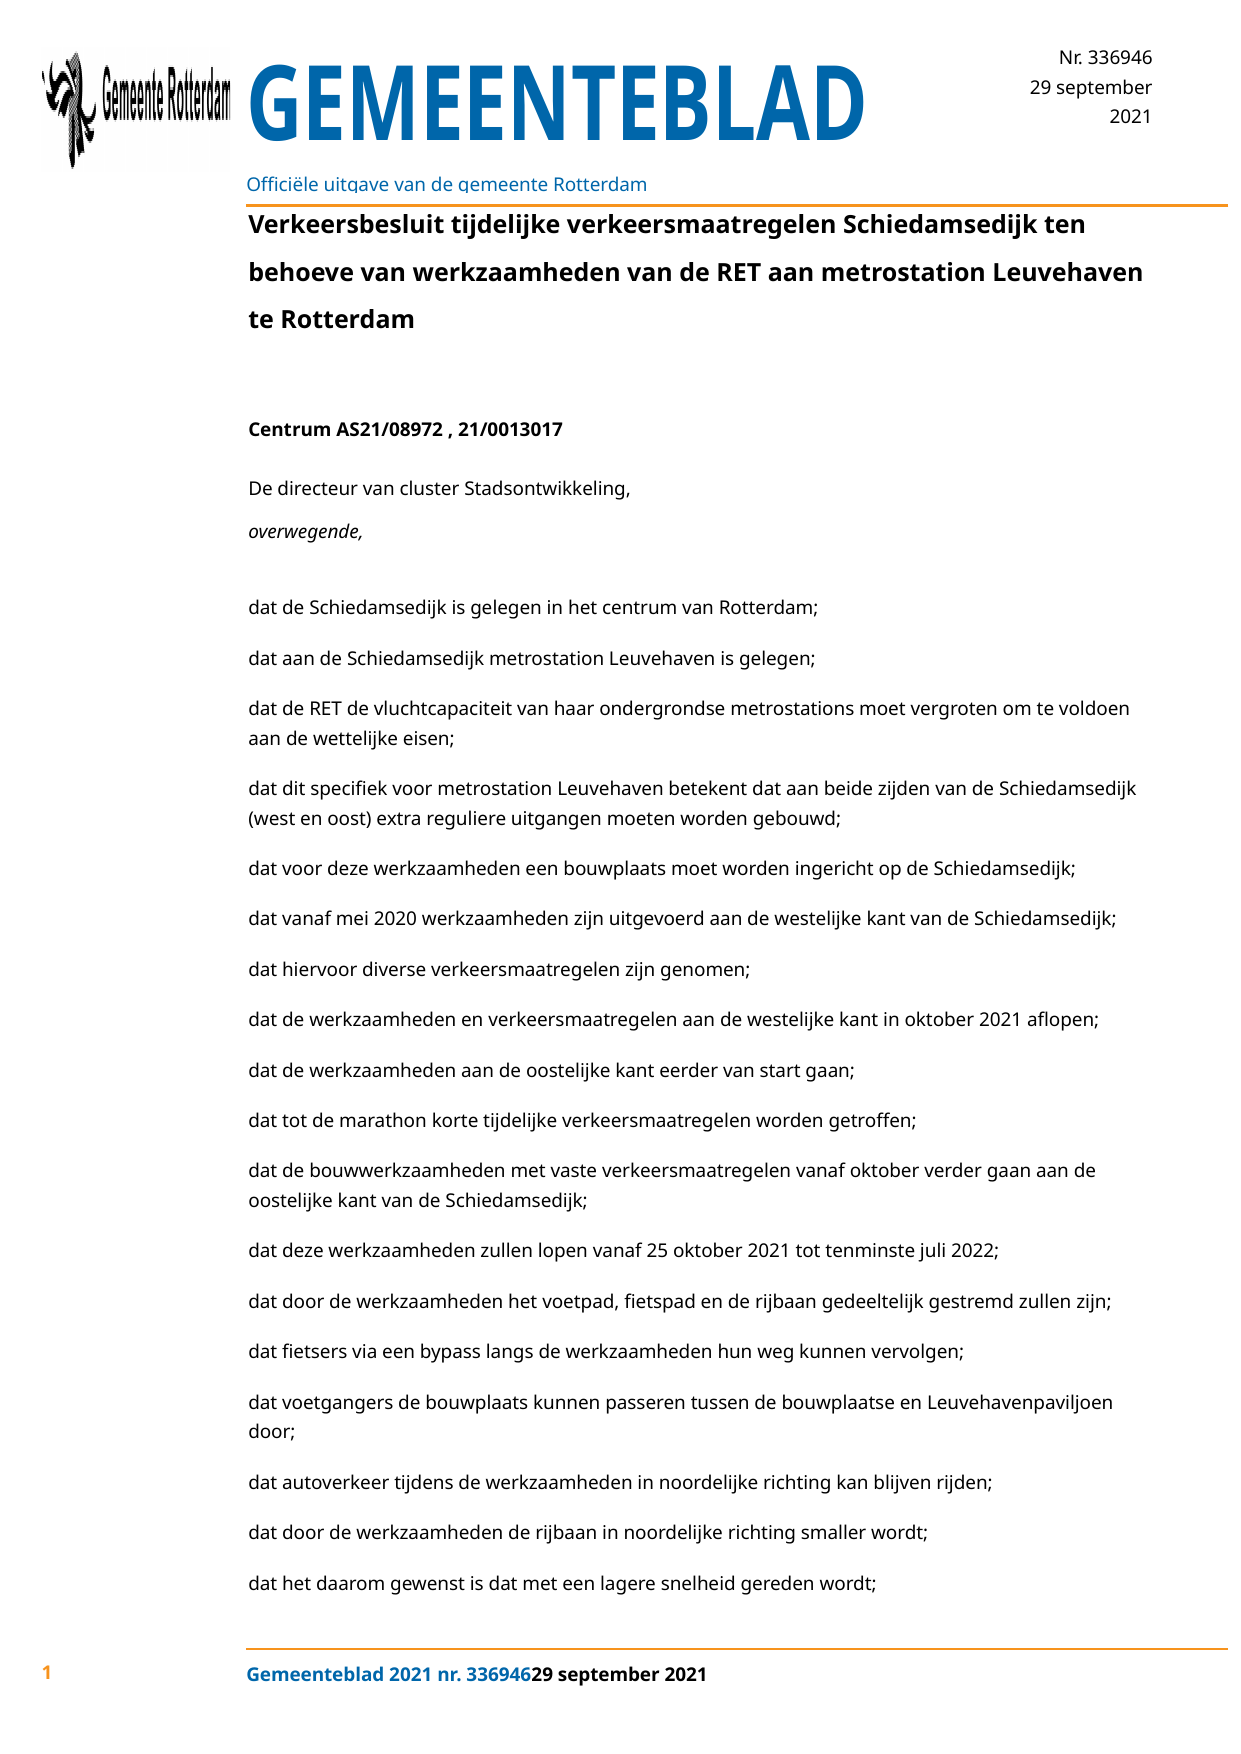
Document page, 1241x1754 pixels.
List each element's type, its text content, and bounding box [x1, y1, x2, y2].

text dat dit specifiek voor metrostation Leuvehaven betekent dat aan beide zijden van de Schiedamsedijk (west en oost) extra reguliere uitgangen moeten worden gebouwd; [248, 775, 1152, 830]
text dat fietsers via een bypass langs de werkzaamheden hun weg kunnen vervolgen; [248, 1338, 1152, 1364]
text dat autoverkeer tijdens de werkzaamheden in noordelijke richting kan blijven rijden; [248, 1469, 1152, 1494]
text dat door de werkzaamheden de rijbaan in noordelijke richting smaller wordt; [248, 1519, 1152, 1545]
text dat hiervoor diverse verkeersmaatregelen zijn genomen; [248, 956, 1152, 982]
text dat voor deze werkzaamheden een bouwplaats moet worden ingericht op de Schiedamsedijk; [248, 855, 1152, 881]
text dat de Schiedamsedijk is gelegen in het centrum van Rotterdam; [248, 594, 1152, 620]
text De directeur van cluster Stadsontwikkeling, [248, 475, 1152, 501]
text dat door de werkzaamheden het voetpad, fietspad en de rijbaan gedeeltelijk gestremd zullen zijn; [248, 1288, 1152, 1314]
text dat aan de Schiedamsedijk metrostation Leuvehaven is gelegen; [248, 645, 1152, 670]
text dat de RET de vluchtcapaciteit van haar ondergrondse metrostations moet vergroten om te voldoen aan de wettelijke eisen; [248, 695, 1152, 750]
text dat vanaf mei 2020 werkzaamheden zijn uitgevoerd aan de westelijke kant van de Schiedamsedijk; [248, 906, 1152, 931]
text dat tot de marathon korte tijdelijke verkeersmaatregelen worden getroffen; [248, 1107, 1152, 1133]
text dat de werkzaamheden aan de oostelijke kant eerder van start gaan; [248, 1057, 1152, 1082]
text dat de bouwwerkzaamheden met vaste verkeersmaatregelen vanaf oktober verder gaan aan de oostelijke kant van de Schiedamsedijk; [248, 1158, 1152, 1213]
text Verkeersbesluit tijdelijke verkeersmaatregelen Schiedamsedijk ten behoeve van werkzaamheden van de RET aan metrostation Leuvehaven te Rotterdam [248, 207, 1152, 336]
text dat het daarom gewenst is dat met een lagere snelheid gereden wordt; [248, 1570, 1152, 1595]
text dat de werkzaamheden en verkeersmaatregelen aan de westelijke kant in oktober 2021 aflopen; [248, 1006, 1152, 1032]
text dat deze werkzaamheden zullen lopen vanaf 25 oktober 2021 tot tenminste juli 2022; [248, 1238, 1152, 1263]
text overwegende, [248, 518, 1152, 544]
text dat voetgangers de bouwplaats kunnen passeren tussen de bouwplaatse en Leuvehavenpaviljoen door; [248, 1389, 1152, 1444]
text Centrum AS21/08972 , 21/0013017 [248, 416, 1152, 442]
picture [41, 47, 231, 172]
